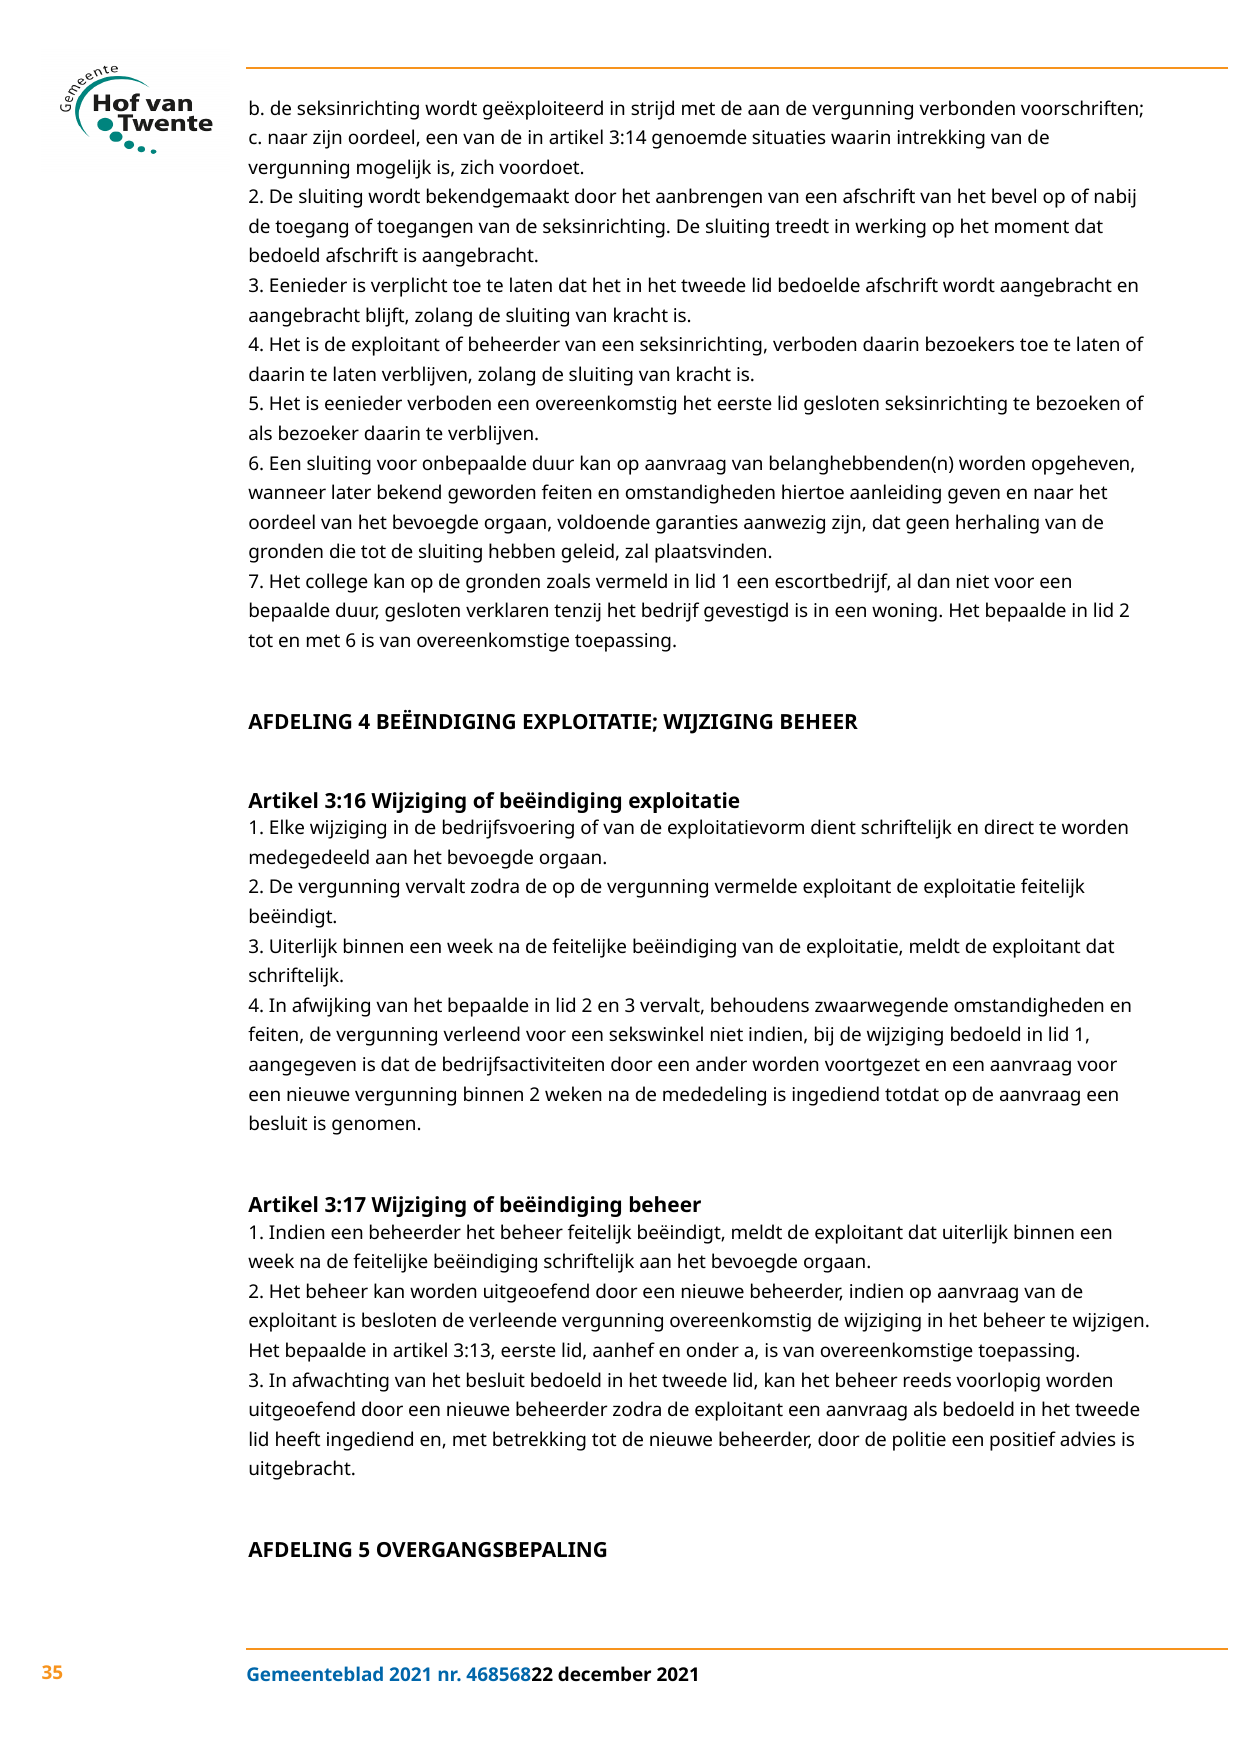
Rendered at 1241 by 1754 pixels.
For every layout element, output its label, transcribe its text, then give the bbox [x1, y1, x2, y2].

text 4. In afwijking van het bepaalde in lid 2 en 3 vervalt, behoudens zwaarwegende omstandigheden en feiten, de vergunning verleend voor een sekswinkel niet indien, bij de wijziging bedoeld in lid 1, aangegeven is dat de bedrijfsactiviteiten door een ander worden voortgezet en een aanvraag voor een nieuwe vergunning binnen 2 weken na de mededeling is ingediend totdat op de aanvraag een besluit is genomen. [248, 992, 1152, 1136]
text Artikel 3:17 Wijziging of beëindiging beheer [248, 1190, 1152, 1219]
text Artikel 3:16 Wijziging of beëindiging exploitatie [248, 786, 1152, 814]
text 3. Uiterlijk binnen een week na de feitelijke beëindiging van de exploitatie, meldt de exploitant dat schriftelijk. [248, 933, 1152, 988]
text 6. Een sluiting voor onbepaalde duur kan op aanvraag van belanghebbenden(n) worden opgeheven, wanneer later bekend geworden feiten en omstandigheden hiertoe aanleiding geven en naar het oordeel van het bevoegde orgaan, voldoende garanties aanwezig zijn, dat geen herhaling van de gronden die tot de sluiting hebben geleid, zal plaatsvinden. [248, 450, 1152, 564]
text 2. De sluiting wordt bekendgemaakt door het aanbrengen van een afschrift van het bevel op of nabij de toegang of toegangen van de seksinrichting. De sluiting treedt in werking op het moment dat bedoeld afschrift is aangebracht. [248, 183, 1152, 268]
text 7. Het college kan op de gronden zoals vermeld in lid 1 een escortbedrijf, al dan niet voor een bepaalde duur, gesloten verklaren tenzij het bedrijf gevestigd is in een woning. Het bepaalde in lid 2 tot en met 6 is van overeenkomstige toepassing. [248, 568, 1152, 653]
text 5. Het is eenieder verboden een overeenkomstig het eerste lid gesloten seksinrichting te bezoeken of als bezoeker daarin te verblijven. [248, 391, 1152, 446]
text 4. Het is de exploitant of beheerder van een seksinrichting, verboden daarin bezoekers toe te laten of daarin te laten verblijven, zolang de sluiting van kracht is. [248, 331, 1152, 387]
text b. de seksinrichting wordt geëxploiteerd in strijd met de aan de vergunning verbonden voorschriften; [248, 95, 1152, 121]
text 2. De vergunning vervalt zodra de op de vergunning vermelde exploitant de exploitatie feitelijk beëindigt. [248, 874, 1152, 929]
text c. naar zijn oordeel, een van de in artikel 3:14 genoemde situaties waarin intrekking van de vergunning mogelijk is, zich voordoet. [248, 124, 1152, 180]
text AFDELING 4 BEËINDIGING EXPLOITATIE; WIJZIGING BEHEER [248, 707, 1152, 736]
text 3. Eenieder is verplicht toe te laten dat het in het tweede lid bedoelde afschrift wordt aangebracht en aangebracht blijft, zolang de sluiting van kracht is. [248, 272, 1152, 328]
text 3. In afwachting van het besluit bedoeld in het tweede lid, kan het beheer reeds voorlopig worden uitgeoefend door een nieuwe beheerder zodra de exploitant een aanvraag als bedoeld in het tweede lid heeft ingediend en, met betrekking tot de nieuwe beheerder, door de politie een positief advies is uitgebracht. [248, 1367, 1152, 1481]
picture [41, 47, 231, 172]
text AFDELING 5 OVERGANGSBEPALING [248, 1536, 1152, 1564]
text 1. Elke wijziging in de bedrijfsvoering of van de exploitatievorm dient schriftelijk en direct te worden medegedeeld aan het bevoegde orgaan. [248, 814, 1152, 870]
text 1. Indien een beheerder het beheer feitelijk beëindigt, meldt de exploitant dat uiterlijk binnen een week na de feitelijke beëindiging schriftelijk aan het bevoegde orgaan. [248, 1219, 1152, 1274]
text 2. Het beheer kan worden uitgeoefend door een nieuwe beheerder, indien op aanvraag van de exploitant is besloten de verleende vergunning overeenkomstig de wijziging in het beheer te wijzigen. Het bepaalde in artikel 3:13, eerste lid, aanhef en onder a, is van overeenkomstige toepassing. [248, 1278, 1152, 1363]
